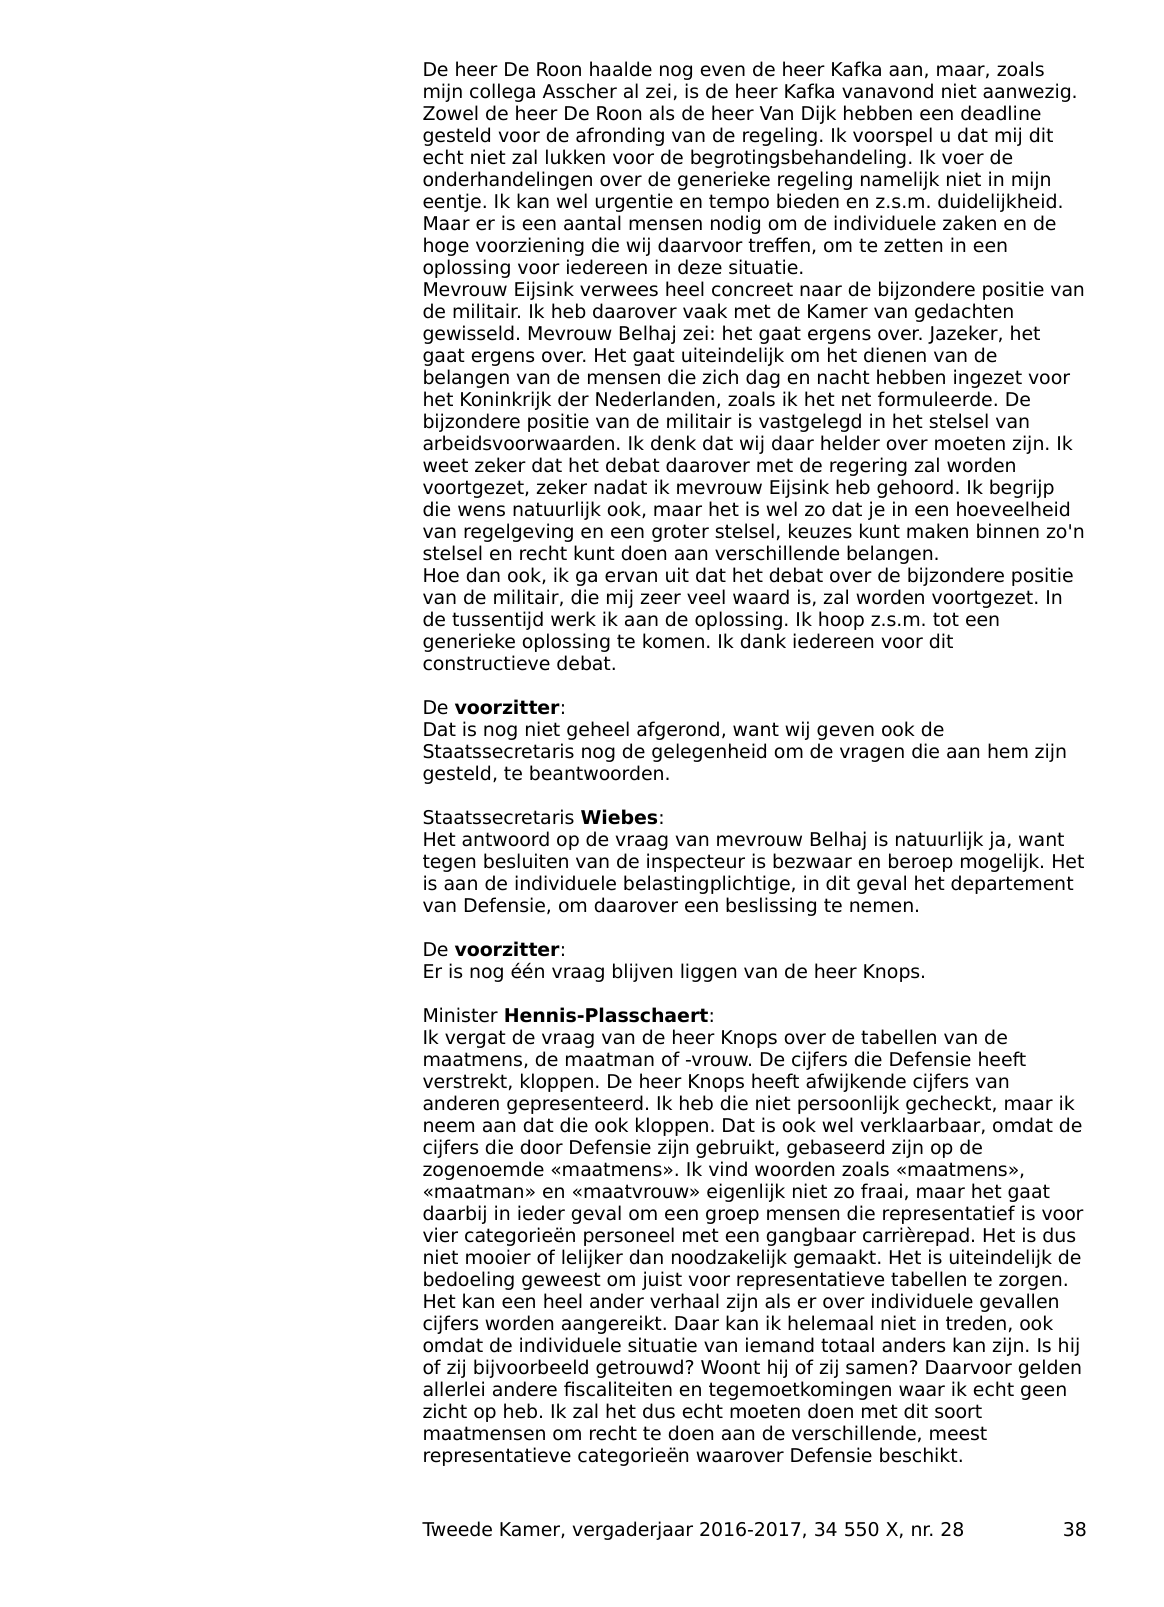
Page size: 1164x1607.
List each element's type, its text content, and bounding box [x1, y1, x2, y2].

text Er is nog één vraag blijven liggen van de heer Knops. [422, 961, 1087, 983]
text Minister Hennis-Plasschaert: [422, 1005, 1087, 1027]
text Ik vergat de vraag van de heer Knops over de tabellen van de maatmens, de maatman of -vrouw. De cijfers die Defensie heeft verstrekt, kloppen. De heer Knops heeft afwijkende cijfers van anderen gepresenteerd. Ik heb die niet persoonlijk gecheckt, maar ik neem aan dat die ook kloppen. Dat is ook wel verklaarbaar, omdat de cijfers die door Defensie zijn gebruikt, gebaseerd zijn op de zogenoemde «maatmens». Ik vind woorden zoals «maatmens», «maatman» en «maatvrouw» eigenlijk niet zo fraai, maar het gaat daarbij in ieder geval om een groep mensen die representatief is voor vier categorieën personeel met een gangbaar carrièrepad. Het is dus niet mooier of lelijker dan noodzakelijk gemaakt. Het is uiteindelijk de bedoeling geweest om juist voor representatieve tabellen te zorgen. [422, 1027, 1087, 1291]
text Staatssecretaris Wiebes: [422, 807, 1087, 829]
text Het kan een heel ander verhaal zijn als er over individuele gevallen cijfers worden aangereikt. Daar kan ik helemaal niet in treden, ook omdat de individuele situatie van iemand totaal anders kan zijn. Is hij of zij bijvoorbeeld getrouwd? Woont hij of zij samen? Daarvoor gelden allerlei andere fiscaliteiten en tegemoetkomingen waar ik echt geen zicht op heb. Ik zal het dus echt moeten doen met dit soort maatmensen om recht te doen aan de verschillende, meest representatieve categorieën waarover Defensie beschikt. [422, 1291, 1087, 1467]
text Mevrouw Eijsink verwees heel concreet naar de bijzondere positie van de militair. Ik heb daarover vaak met de Kamer van gedachten gewisseld. Mevrouw Belhaj zei: het gaat ergens over. Jazeker, het gaat ergens over. Het gaat uiteindelijk om het dienen van de belangen van de mensen die zich dag en nacht hebben ingezet voor het Koninkrijk der Nederlanden, zoals ik het net formuleerde. De bijzondere positie van de militair is vastgelegd in het stelsel van arbeidsvoorwaarden. Ik denk dat wij daar helder over moeten zijn. Ik weet zeker dat het debat daarover met de regering zal worden voortgezet, zeker nadat ik mevrouw Eijsink heb gehoord. Ik begrijp die wens natuurlijk ook, maar het is wel zo dat je in een hoeveelheid van regelgeving en een groter stelsel, keuzes kunt maken binnen zo'n stelsel en recht kunt doen aan verschillende belangen. [422, 279, 1087, 564]
text Het antwoord op de vraag van mevrouw Belhaj is natuurlijk ja, want tegen besluiten van de inspecteur is bezwaar en beroep mogelijk. Het is aan de individuele belastingplichtige, in dit geval het departement van Defensie, om daarover een beslissing te nemen. [422, 829, 1087, 917]
text De voorzitter: [422, 939, 1087, 961]
text De voorzitter: [422, 697, 1087, 719]
text Hoe dan ook, ik ga ervan uit dat het debat over de bijzondere positie van de militair, die mij zeer veel waard is, zal worden voortgezet. In de tussentijd werk ik aan de oplossing. Ik hoop z.s.m. tot een generieke oplossing te komen. Ik dank iedereen voor dit constructieve debat. [422, 564, 1087, 674]
text De heer De Roon haalde nog even de heer Kafka aan, maar, zoals mijn collega Asscher al zei, is de heer Kafka vanavond niet aanwezig. Zowel de heer De Roon als de heer Van Dijk hebben een deadline gesteld voor de afronding van de regeling. Ik voorspel u dat mij dit echt niet zal lukken voor de begrotingsbehandeling. Ik voer de onderhandelingen over de generieke regeling namelijk niet in mijn eentje. Ik kan wel urgentie en tempo bieden en z.s.m. duidelijkheid. Maar er is een aantal mensen nodig om de individuele zaken en de hoge voorziening die wij daarvoor treffen, om te zetten in een oplossing voor iedereen in deze situatie. [422, 59, 1087, 279]
text Dat is nog niet geheel afgerond, want wij geven ook de Staatssecretaris nog de gelegenheid om de vragen die aan hem zijn gesteld, te beantwoorden. [422, 719, 1087, 784]
